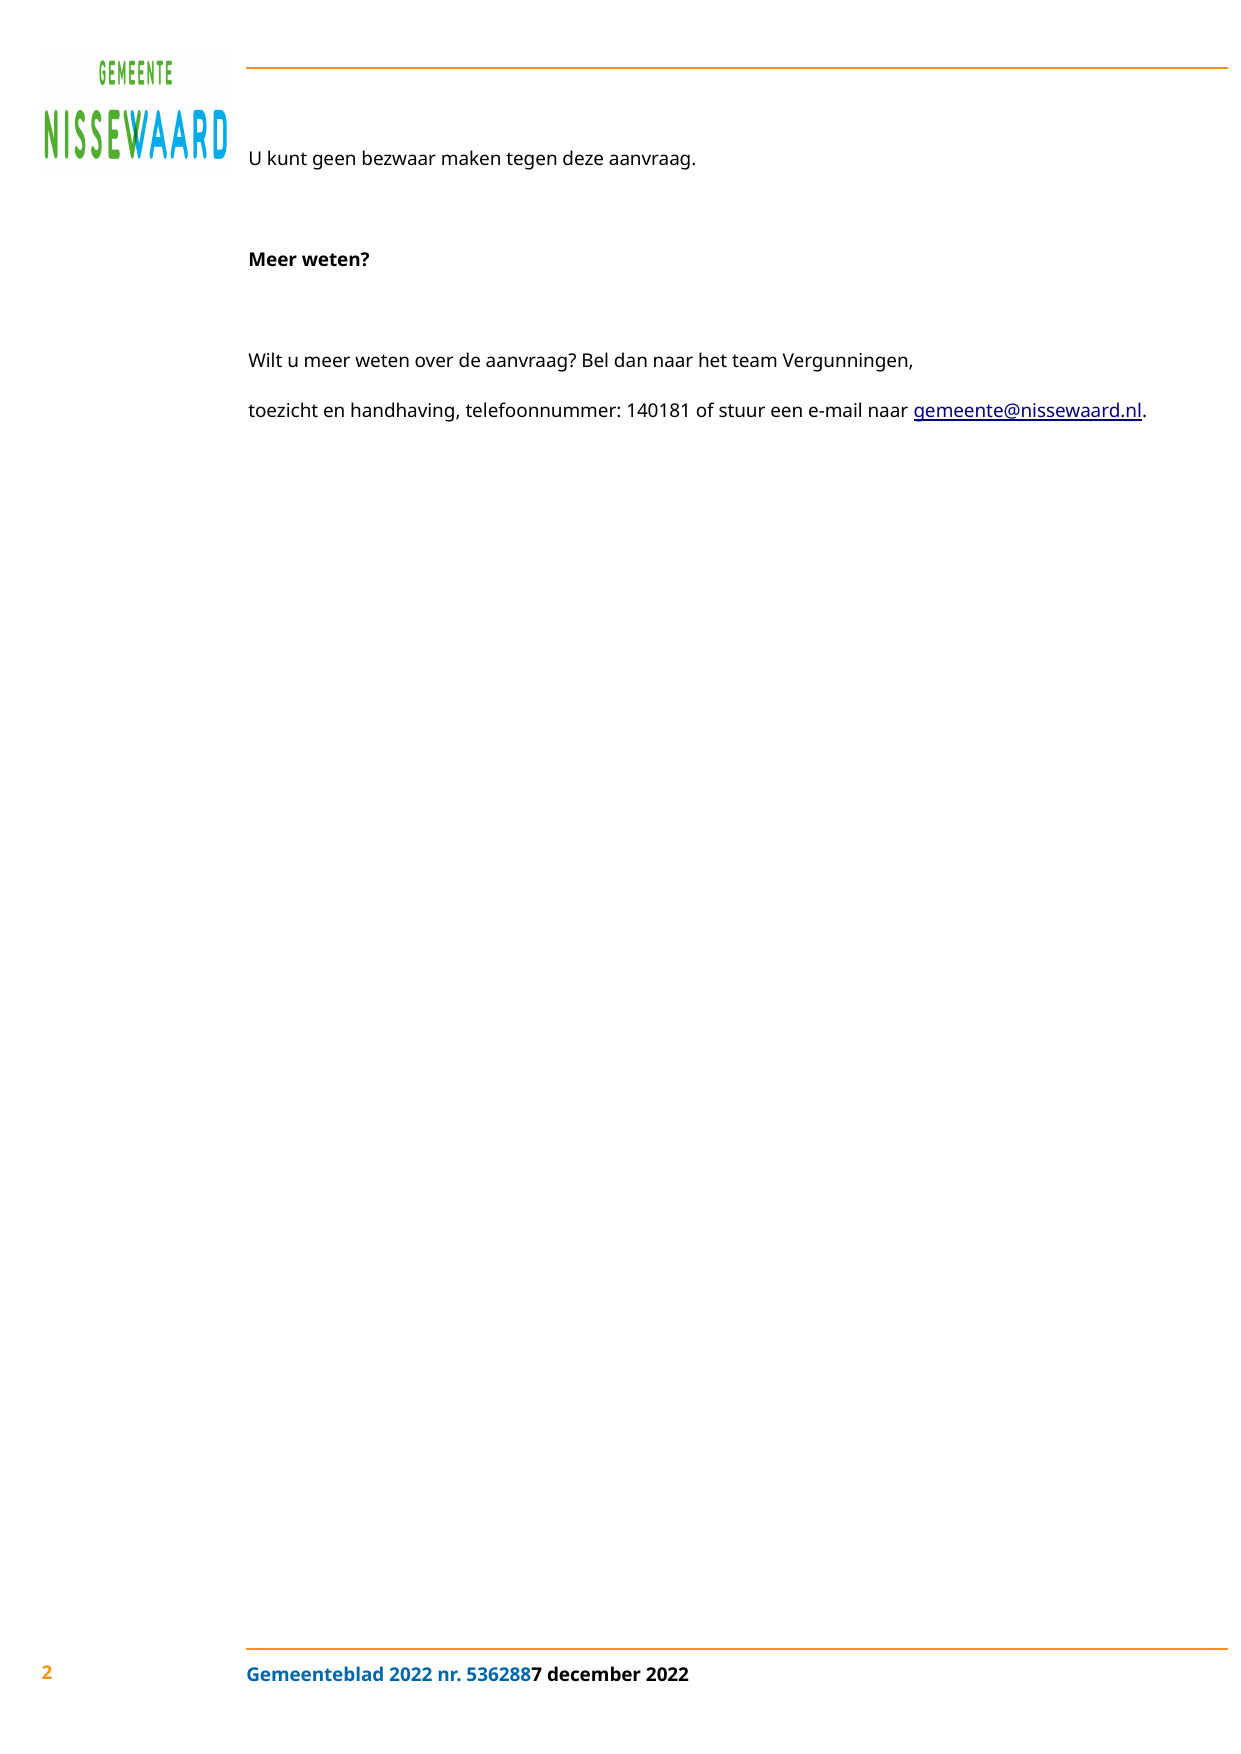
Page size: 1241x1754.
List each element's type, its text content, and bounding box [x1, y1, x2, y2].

text toezicht en handhaving, telefoonnummer: 140181 of stuur een e-mail naar gemeente@nissewaard.nl. [248, 397, 1152, 423]
picture [41, 47, 231, 172]
text U kunt geen bezwaar maken tegen deze aanvraag. [248, 145, 1152, 171]
text Wilt u meer weten over de aanvraag? Bel dan naar het team Vergunningen, [248, 347, 1152, 373]
text Meer weten? [248, 246, 1152, 272]
